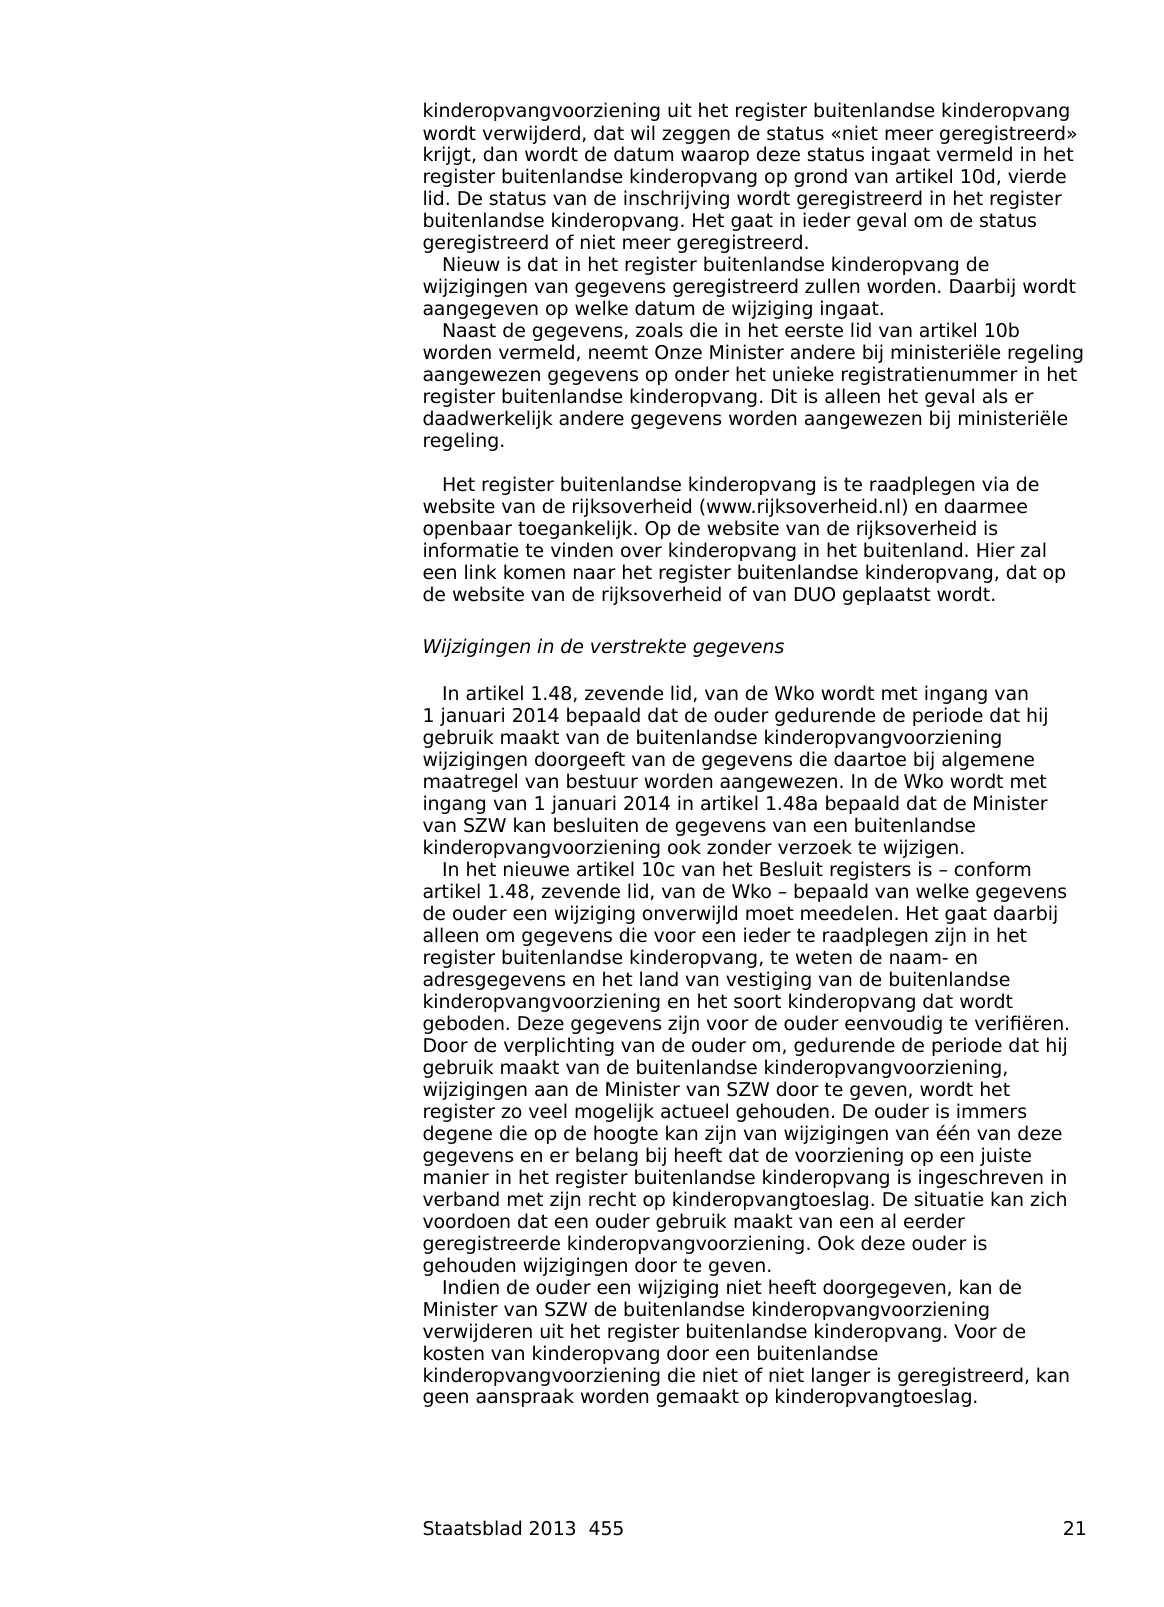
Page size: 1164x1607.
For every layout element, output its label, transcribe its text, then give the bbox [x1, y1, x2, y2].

subtitle Wijzigingen in de verstrekte gegevens [422, 636, 1087, 658]
text Naast de gegevens, zoals die in het eerste lid van artikel 10b worden vermeld, neemt Onze Minister andere bij ministeriële regeling aangewezen gegevens op onder het unieke registratienummer in het register buitenlandse kinderopvang. Dit is alleen het geval als er daadwerkelijk andere gegevens worden aangewezen bij ministeriële regeling. [422, 320, 1087, 452]
text Nieuw is dat in het register buitenlandse kinderopvang de wijzigingen van gegevens geregistreerd zullen worden. Daarbij wordt aangegeven op welke datum de wijziging ingaat. [422, 254, 1087, 320]
text Het register buitenlandse kinderopvang is te raadplegen via de website van de rijksoverheid (www.rijksoverheid.nl) en daarmee openbaar toegankelijk. Op de website van de rijksoverheid is informatie te vinden over kinderopvang in het buitenland. Hier zal een link komen naar het register buitenlandse kinderopvang, dat op de website van de rijksoverheid of van DUO geplaatst wordt. [422, 474, 1087, 606]
text kinderopvangvoorziening uit het register buitenlandse kinderopvang wordt verwijderd, dat wil zeggen de status «niet meer geregistreerd» krijgt, dan wordt de datum waarop deze status ingaat vermeld in het register buitenlandse kinderopvang op grond van artikel 10d, vierde lid. De status van de inschrijving wordt geregistreerd in het register buitenlandse kinderopvang. Het gaat in ieder geval om de status geregistreerd of niet meer geregistreerd. [422, 100, 1087, 254]
text Indien de ouder een wijziging niet heeft doorgegeven, kan de Minister van SZW de buitenlandse kinderopvangvoorziening verwijderen uit het register buitenlandse kinderopvang. Voor de kosten van kinderopvang door een buitenlandse kinderopvangvoorziening die niet of niet langer is geregistreerd, kan geen aanspraak worden gemaakt op kinderopvangtoeslag. [422, 1277, 1087, 1408]
text In het nieuwe artikel 10c van het Besluit registers is – conform artikel 1.48, zevende lid, van de Wko – bepaald van welke gegevens de ouder een wijziging onverwijld moet meedelen. Het gaat daarbij alleen om gegevens die voor een ieder te raadplegen zijn in het register buitenlandse kinderopvang, te weten de naam- en adresgegevens en het land van vestiging van de buitenlandse kinderopvangvoorziening en het soort kinderopvang dat wordt geboden. Deze gegevens zijn voor de ouder eenvoudig te verifiëren. Door de verplichting van de ouder om, gedurende de periode dat hij gebruik maakt van de buitenlandse kinderopvangvoorziening, wijzigingen aan de Minister van SZW door te geven, wordt het register zo veel mogelijk actueel gehouden. De ouder is immers degene die op de hoogte kan zijn van wijzigingen van één van deze gegevens en er belang bij heeft dat de voorziening op een juiste manier in het register buitenlandse kinderopvang is ingeschreven in verband met zijn recht op kinderopvangtoeslag. De situatie kan zich voordoen dat een ouder gebruik maakt van een al eerder geregistreerde kinderopvangvoorziening. Ook deze ouder is gehouden wijzigingen door te geven. [422, 859, 1087, 1277]
text In artikel 1.48, zevende lid, van de Wko wordt met ingang van 1 januari 2014 bepaald dat de ouder gedurende de periode dat hij gebruik maakt van de buitenlandse kinderopvangvoorziening wijzigingen doorgeeft van de gegevens die daartoe bij algemene maatregel van bestuur worden aangewezen. In de Wko wordt met ingang van 1 januari 2014 in artikel 1.48a bepaald dat de Minister van SZW kan besluiten de gegevens van een buitenlandse kinderopvangvoorziening ook zonder verzoek te wijzigen. [422, 683, 1087, 859]
